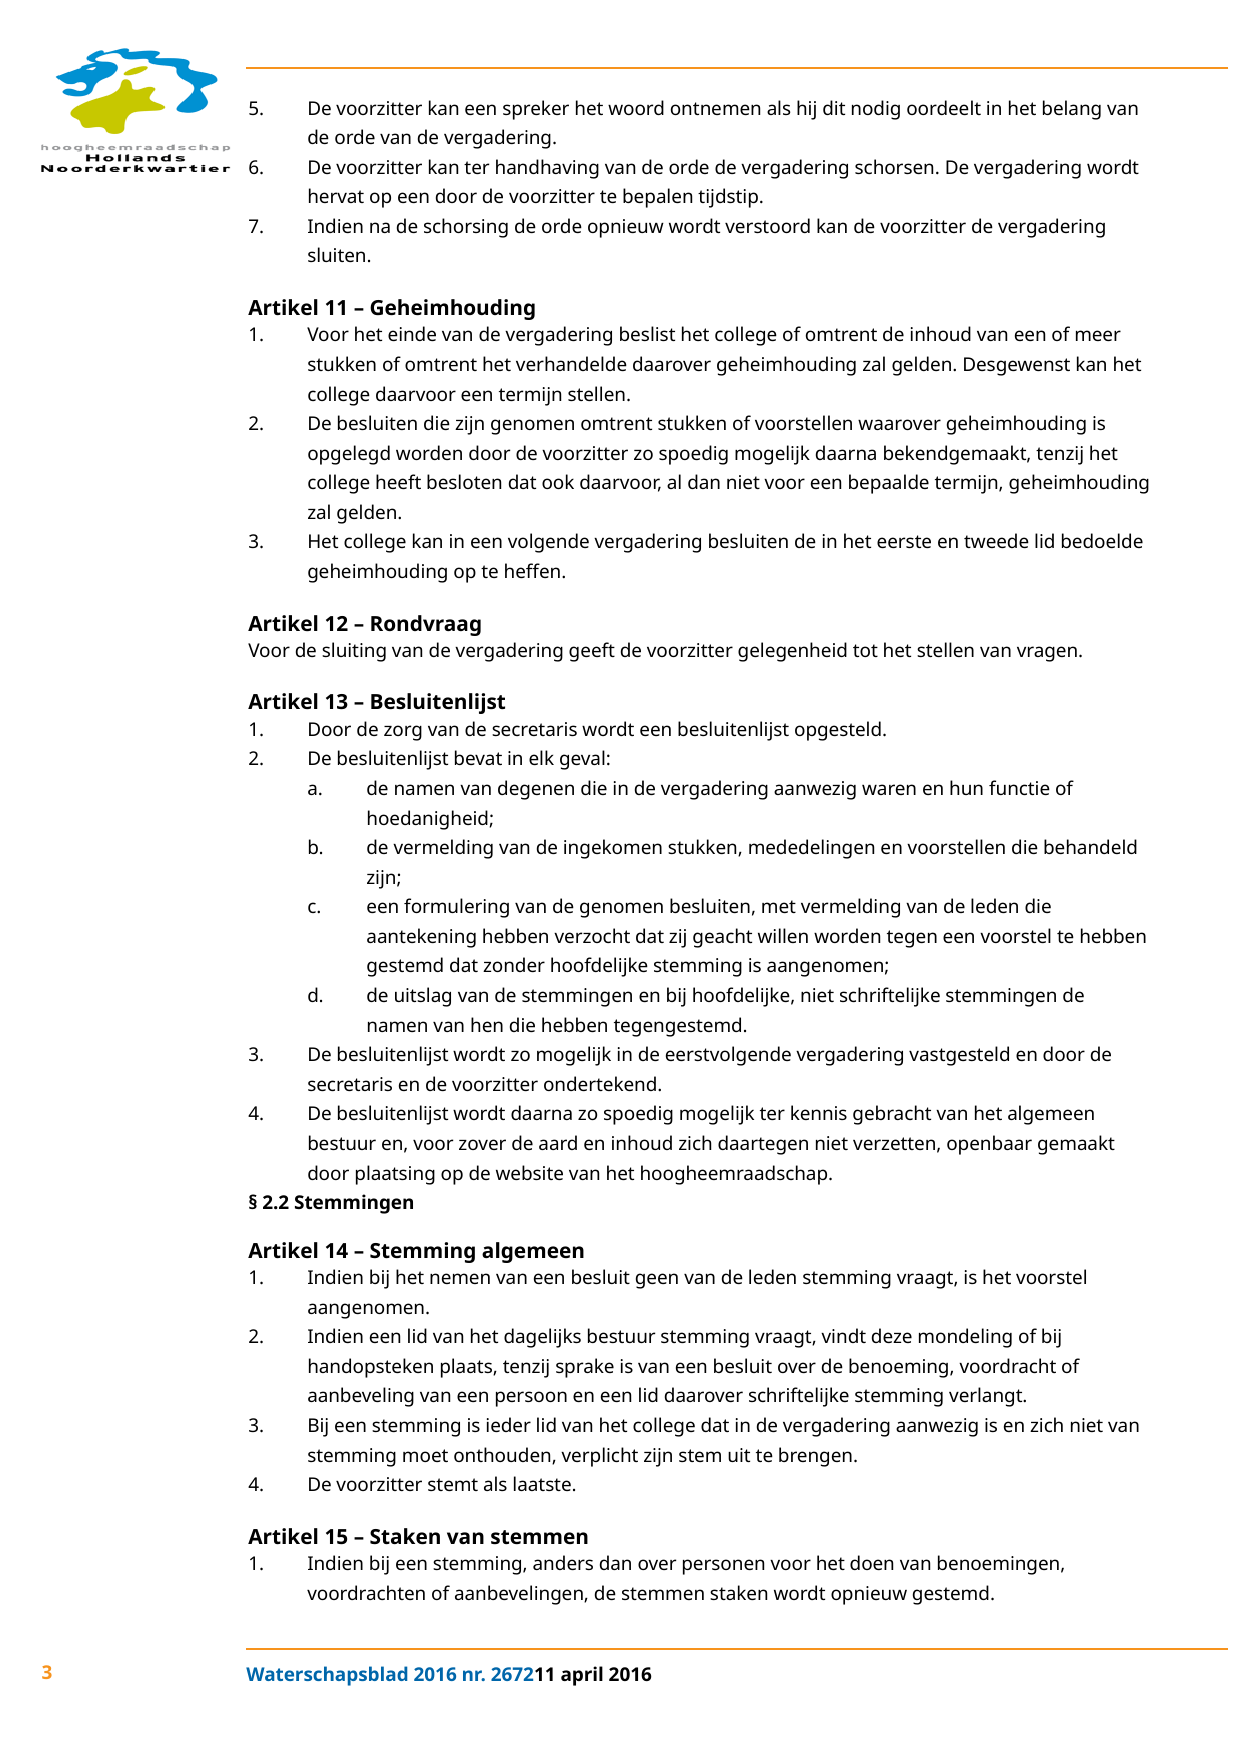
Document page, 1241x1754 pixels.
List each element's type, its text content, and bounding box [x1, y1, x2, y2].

list Bij een stemming is ieder lid van het college dat in de vergadering aanwezig is en zich niet van stemming moet onthouden, verplicht zijn stem uit te brengen. [248, 1412, 1152, 1467]
list Indien na de schorsing de orde opnieuw wordt verstoord kan de voorzitter de vergadering sluiten. [248, 213, 1152, 268]
text Artikel 11 – Geheimhouding [248, 293, 1152, 322]
list een formulering van de genomen besluiten, met vermelding van de leden die aantekening hebben verzocht dat zij geacht willen worden tegen een voorstel te hebben gestemd dat zonder hoofdelijke stemming is aangenomen; [307, 893, 1152, 978]
text Voor de sluiting van de vergadering geeft de voorzitter gelegenheid tot het stellen van vragen. [248, 637, 1152, 663]
list Indien bij een stemming, anders dan over personen voor het doen van benoemingen, voordrachten of aanbevelingen, de stemmen staken wordt opnieuw gestemd. [248, 1550, 1152, 1606]
list De besluiten die zijn genomen omtrent stukken of voorstellen waarover geheimhouding is opgelegd worden door de voorzitter zo spoedig mogelijk daarna bekendgemaakt, tenzij het college heeft besloten dat ook daarvoor, al dan niet voor een bepaalde termijn, geheimhouding zal gelden. [248, 410, 1152, 525]
list De besluitenlijst wordt daarna zo spoedig mogelijk ter kennis gebracht van het algemeen bestuur en, voor zover de aard en inhoud zich daartegen niet verzetten, openbaar gemaakt door plaatsing op de website van het hoogheemraadschap. [248, 1101, 1152, 1185]
list de vermelding van de ingekomen stukken, mededelingen en voorstellen die behandeld zijn; [307, 834, 1152, 889]
text Artikel 14 – Stemming algemeen [248, 1236, 1152, 1264]
list Door de zorg van de secretaris wordt een besluitenlijst opgesteld. [248, 716, 1152, 742]
list De voorzitter kan een spreker het woord ontnemen als hij dit nodig oordeelt in het belang van de orde van de vergadering. [248, 95, 1152, 150]
list De voorzitter kan ter handhaving van de orde de vergadering schorsen. De vergadering wordt hervat op een door de voorzitter te bepalen tijdstip. [248, 154, 1152, 209]
list Het college kan in een volgende vergadering besluiten de in het eerste en tweede lid bedoelde geheimhouding op te heffen. [248, 529, 1152, 584]
picture [41, 47, 231, 172]
text § 2.2 Stemmingen [248, 1189, 1152, 1215]
text Artikel 12 – Rondvraag [248, 609, 1152, 637]
list de namen van degenen die in de vergadering aanwezig waren en hun functie of hoedanigheid; [307, 775, 1152, 830]
list Indien bij het nemen van een besluit geen van de leden stemming vraagt, is het voorstel aangenomen. [248, 1264, 1152, 1319]
text Artikel 15 – Staken van stemmen [248, 1522, 1152, 1550]
list de uitslag van de stemmingen en bij hoofdelijke, niet schriftelijke stemmingen de namen van hen die hebben tegengestemd. [307, 982, 1152, 1037]
text Artikel 13 – Besluitenlijst [248, 687, 1152, 716]
list Indien een lid van het dagelijks bestuur stemming vraagt, vindt deze mondeling of bij handopsteken plaats, tenzij sprake is van een besluit over de benoeming, voordracht of aanbeveling van een persoon en een lid daarover schriftelijke stemming verlangt. [248, 1323, 1152, 1408]
list Voor het einde van de vergadering beslist het college of omtrent de inhoud van een of meer stukken of omtrent het verhandelde daarover geheimhouding zal gelden. Desgewenst kan het college daarvoor een termijn stellen. [248, 322, 1152, 406]
list De besluitenlijst bevat in elk geval: [248, 746, 1152, 771]
list De voorzitter stemt als laatste. [248, 1471, 1152, 1497]
list De besluitenlijst wordt zo mogelijk in de eerstvolgende vergadering vastgesteld en door de secretaris en de voorzitter ondertekend. [248, 1041, 1152, 1097]
